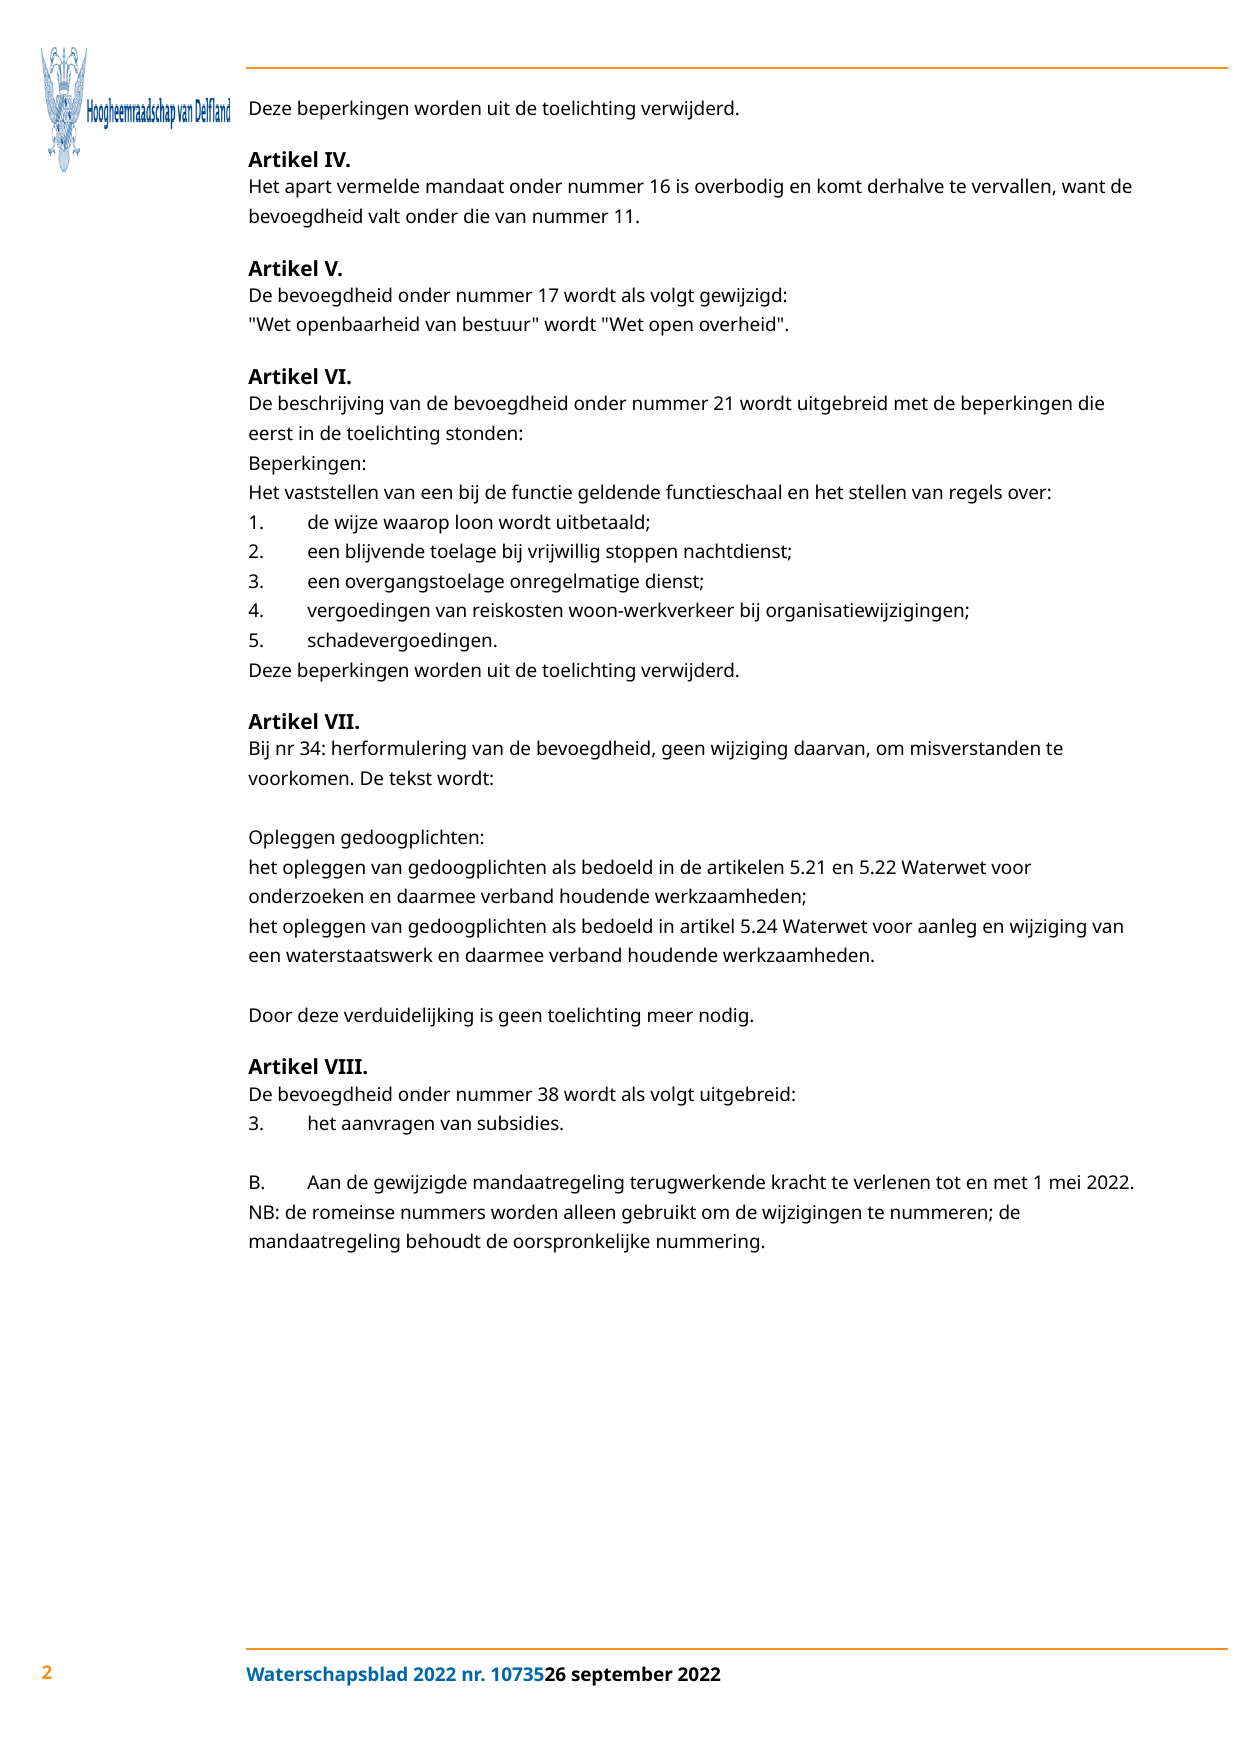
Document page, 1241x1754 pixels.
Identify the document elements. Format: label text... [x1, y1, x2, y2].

text Artikel VI. [248, 362, 1152, 391]
text De bevoegdheid onder nummer 17 wordt als volgt gewijzigd: [248, 282, 1152, 308]
text Artikel V. [248, 254, 1152, 282]
text Opleggen gedoogplichten: [248, 824, 1152, 850]
list schadevergoedingen. [248, 627, 1152, 653]
text het opleggen van gedoogplichten als bedoeld in de artikelen 5.21 en 5.22 Waterwet voor onderzoeken en daarmee verband houdende werkzaamheden; [248, 854, 1152, 909]
text NB: de romeinse nummers worden alleen gebruikt om de wijzigingen te nummeren; de mandaatregeling behoudt de oorspronkelijke nummering. [248, 1199, 1152, 1254]
text Deze beperkingen worden uit de toelichting verwijderd. [248, 95, 1152, 121]
list Aan de gewijzigde mandaatregeling terugwerkende kracht te verlenen tot en met 1 mei 2022. [248, 1169, 1152, 1195]
text De bevoegdheid onder nummer 38 wordt als volgt uitgebreid: [248, 1081, 1152, 1106]
picture [41, 47, 231, 172]
text het opleggen van gedoogplichten als bedoeld in artikel 5.24 Waterwet voor aanleg en wijziging van een waterstaatswerk en daarmee verband houdende werkzaamheden. [248, 913, 1152, 968]
text Artikel IV. [248, 145, 1152, 174]
text Het vaststellen van een bij de functie geldende functieschaal en het stellen van regels over: [248, 479, 1152, 505]
list de wijze waarop loon wordt uitbetaald; [248, 509, 1152, 534]
list een blijvende toelage bij vrijwillig stoppen nachtdienst; [248, 538, 1152, 564]
text Artikel VIII. [248, 1052, 1152, 1081]
list vergoedingen van reiskosten woon-werkverkeer bij organisatiewijzigingen; [248, 598, 1152, 623]
text Het apart vermelde mandaat onder nummer 16 is overbodig en komt derhalve te vervallen, want de bevoegdheid valt onder die van nummer 11. [248, 174, 1152, 229]
text Beperkingen: [248, 450, 1152, 475]
list het aanvragen van subsidies. [248, 1110, 1152, 1136]
text Artikel VII. [248, 707, 1152, 736]
text Bij nr 34: herformulering van de bevoegdheid, geen wijziging daarvan, om misverstanden te voorkomen. De tekst wordt: [248, 736, 1152, 791]
list een overgangstoelage onregelmatige dienst; [248, 568, 1152, 594]
text Deze beperkingen worden uit de toelichting verwijderd. [248, 657, 1152, 682]
text De beschrijving van de bevoegdheid onder nummer 21 wordt uitgebreid met de beperkingen die eerst in de toelichting stonden: [248, 391, 1152, 446]
text "Wet openbaarheid van bestuur" wordt "Wet open overheid". [248, 312, 1152, 337]
text Door deze verduidelijking is geen toelichting meer nodig. [248, 1002, 1152, 1028]
